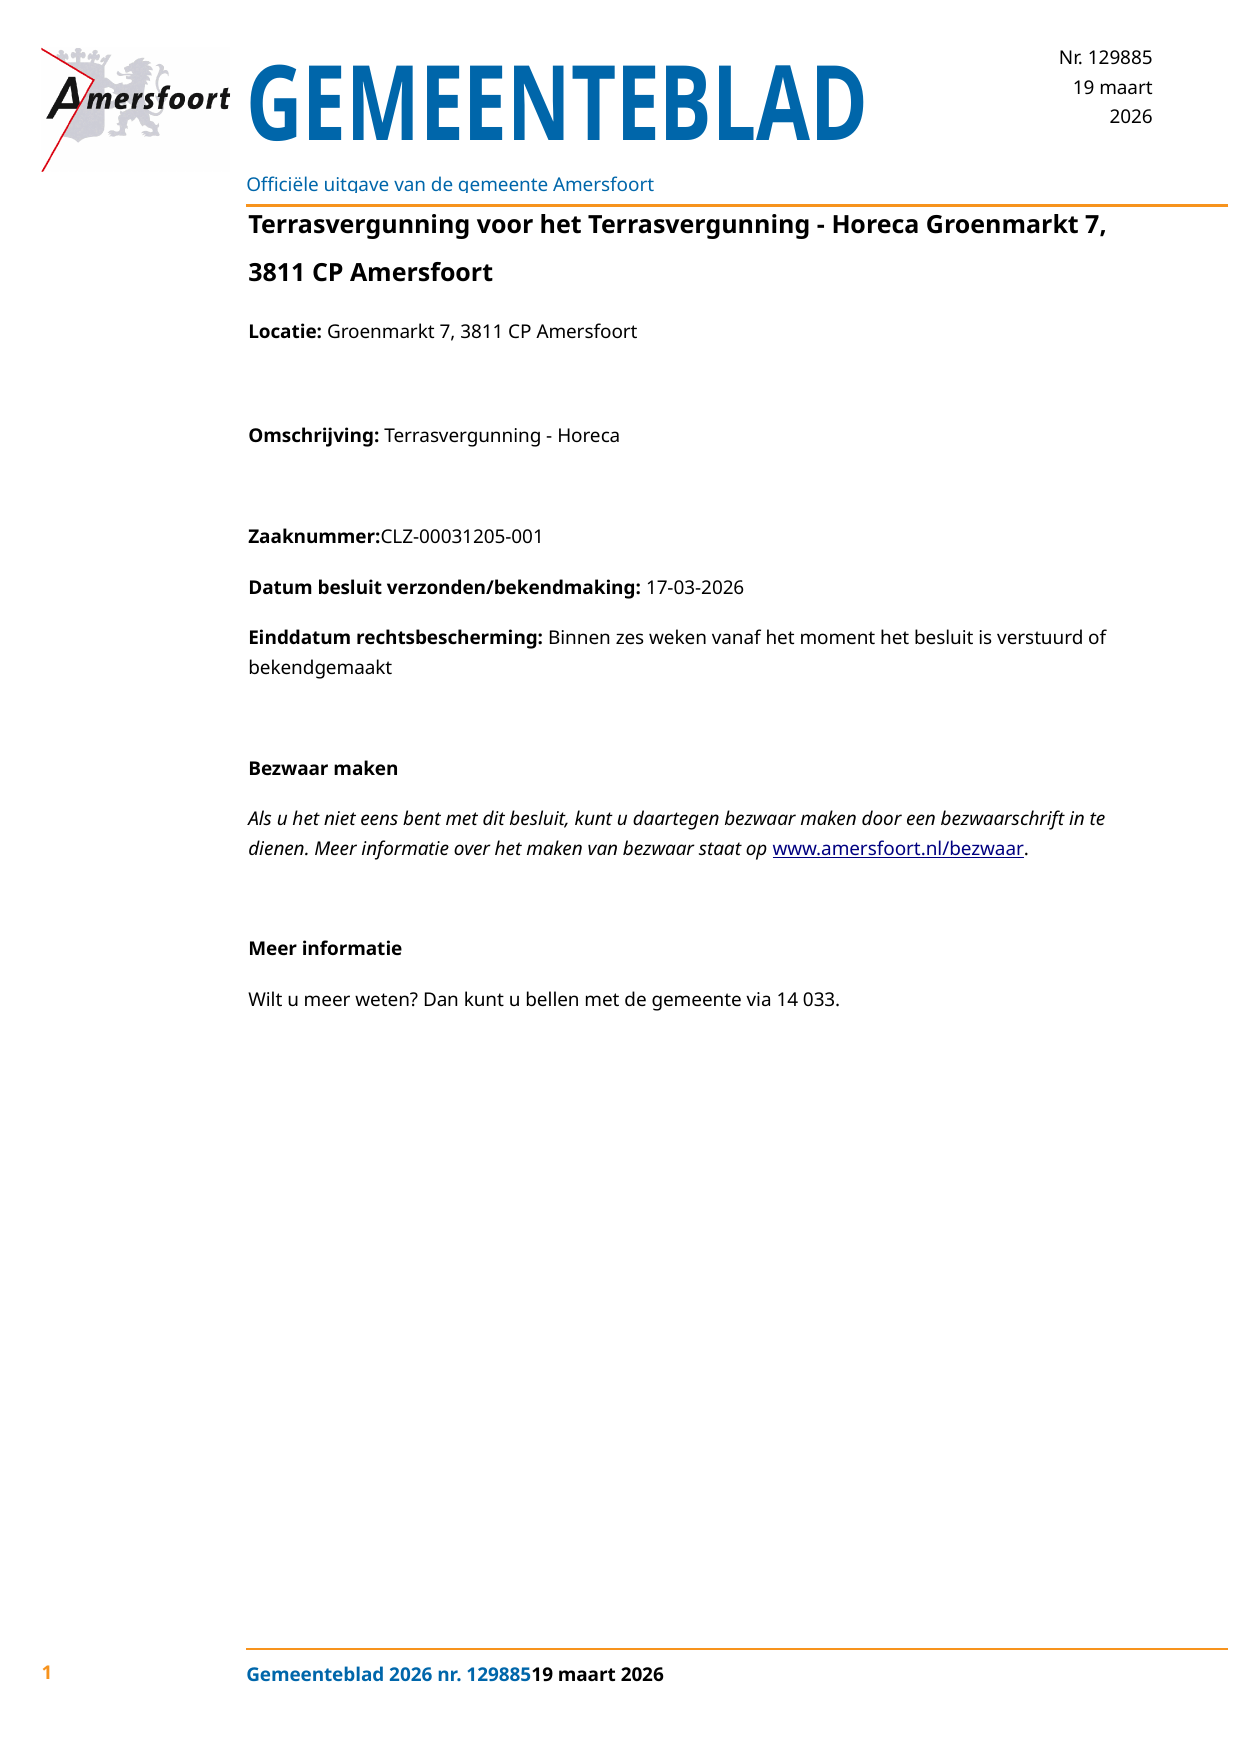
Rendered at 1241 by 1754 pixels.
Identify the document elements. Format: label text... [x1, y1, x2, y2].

text Datum besluit verzonden/bekendmaking: 17-03-2026 [248, 574, 1152, 600]
text Zaaknummer:CLZ-00031205-001 [248, 523, 1152, 549]
text Locatie: Groenmarkt 7, 3811 CP Amersfoort [248, 318, 1152, 344]
text Terrasvergunning voor het Terrasvergunning - Horeca Groenmarkt 7, 3811 CP Amersfoort [248, 207, 1152, 288]
text Bezwaar maken [248, 755, 1152, 781]
text Einddatum rechtsbescherming: Binnen zes weken vanaf het moment het besluit is verstuurd of bekendgemaakt [248, 624, 1152, 680]
text Als u het niet eens bent met dit besluit, kunt u daartegen bezwaar maken door een bezwaarschrift in te dienen. Meer informatie over het maken van bezwaar staat op www.amersfoort.nl/bezwaar. [248, 805, 1152, 861]
picture [41, 47, 231, 172]
text Meer informatie [248, 936, 1152, 961]
text Wilt u meer weten? Dan kunt u bellen met de gemeente via 14 033. [248, 986, 1152, 1012]
text ﻿Omschrijving: Terrasvergunning - Horeca [248, 419, 1152, 448]
